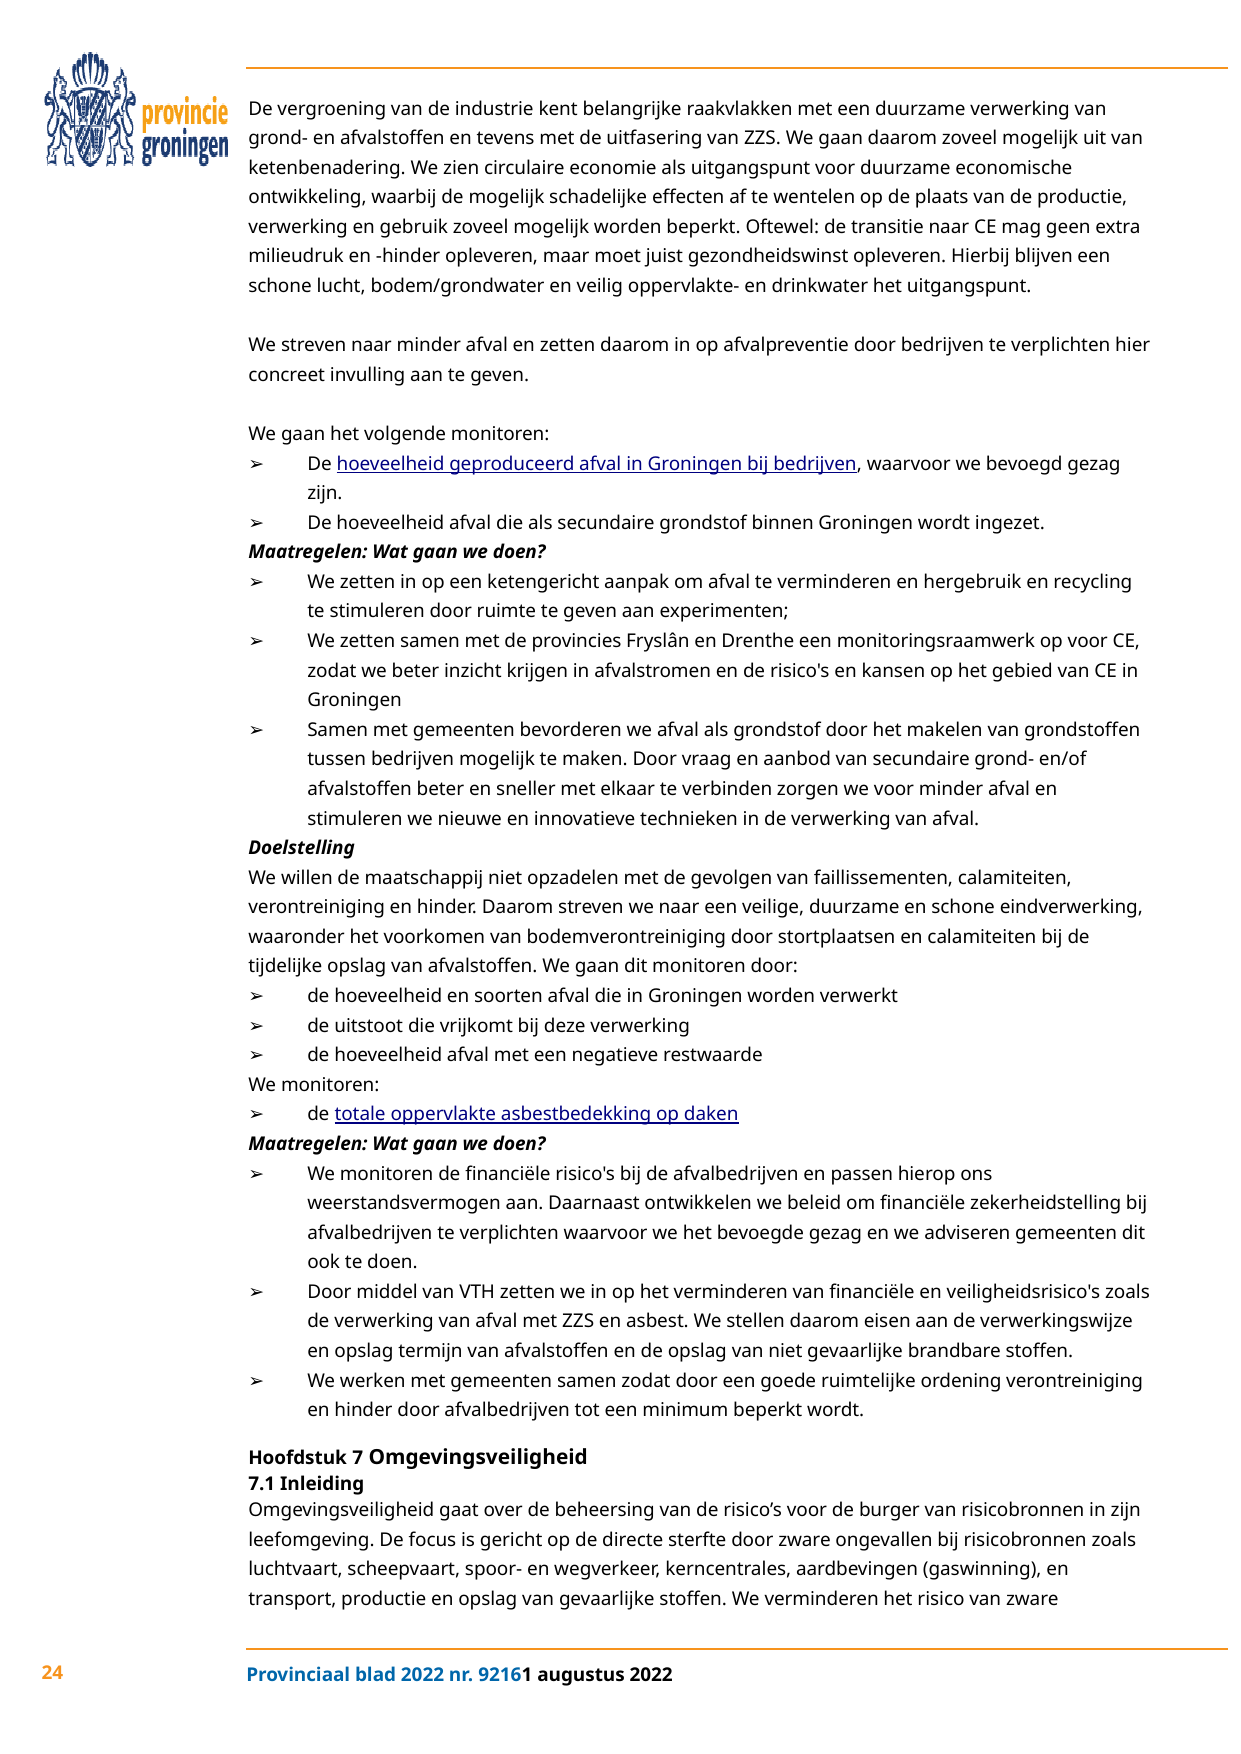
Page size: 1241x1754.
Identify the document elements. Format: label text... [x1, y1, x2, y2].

list We zetten samen met de provincies Fryslân en Drenthe een monitoringsraamwerk op voor CE, zodat we beter inzicht krijgen in afvalstromen en de risico's en kansen op het gebied van CE in Groningen [248, 627, 1152, 712]
list De hoeveelheid geproduceerd afval in Groningen bij bedrijven, waarvoor we bevoegd gezag zijn. [248, 450, 1152, 505]
text We streven naar minder afval en zetten daarom in op afvalpreventie door bedrijven te verplichten hier concreet invulling aan te geven. [248, 331, 1152, 387]
list de hoeveelheid afval met een negatieve restwaarde [248, 1041, 1152, 1067]
list Samen met gemeenten bevorderen we afval als grondstof door het makelen van grondstoffen tussen bedrijven mogelijk te maken. Door vraag en aanbod van secundaire grond- en/of afvalstoffen beter en sneller met elkaar te verbinden zorgen we voor minder afval en stimuleren we nieuwe en innovatieve technieken in de verwerking van afval. [248, 716, 1152, 831]
text Maatregelen: Wat gaan we doen? [248, 538, 1152, 564]
text Omgevingsveiligheid gaat over de beheersing van de risico’s voor de burger van risicobronnen in zijn leefomgeving. De focus is gericht op de directe sterfte door zware ongevallen bij risicobronnen zoals luchtvaart, scheepvaart, spoor- en wegverkeer, kerncentrales, aardbevingen (gaswinning), en transport, productie en opslag van gevaarlijke stoffen. We verminderen het risico van zware [248, 1496, 1152, 1611]
list de hoeveelheid en soorten afval die in Groningen worden verwerkt [248, 982, 1152, 1008]
list We monitoren de financiële risico's bij de afvalbedrijven en passen hierop ons weerstandsvermogen aan. Daarnaast ontwikkelen we beleid om financiële zekerheidstelling bij afvalbedrijven te verplichten waarvoor we het bevoegde gezag en we adviseren gemeenten dit ook te doen. [248, 1160, 1152, 1274]
list De hoeveelheid afval die als secundaire grondstof binnen Groningen wordt ingezet. [248, 509, 1152, 535]
list We werken met gemeenten samen zodat door een goede ruimtelijke ordening verontreiniging en hinder door afvalbedrijven tot een minimum beperkt wordt. [248, 1367, 1152, 1422]
text We willen de maatschappij niet opzadelen met de gevolgen van faillissementen, calamiteiten, verontreiniging en hinder. Daarom streven we naar een veilige, duurzame en schone eindverwerking, waaronder het voorkomen van bodemverontreiniging door stortplaatsen en calamiteiten bij de tijdelijke opslag van afvalstoffen. We gaan dit monitoren door: [248, 864, 1152, 978]
picture [41, 47, 231, 172]
text Doelstelling [248, 834, 1152, 860]
list de totale oppervlakte asbestbedekking op daken [248, 1101, 1152, 1126]
text We gaan het volgende monitoren: [248, 420, 1152, 446]
text We monitoren: [248, 1071, 1152, 1097]
list Door middel van VTH zetten we in op het verminderen van financiële en veiligheidsrisico's zoals de verwerking van afval met ZZS en asbest. We stellen daarom eisen aan de verwerkingswijze en opslag termijn van afvalstoffen en de opslag van niet gevaarlijke brandbare stoffen. [248, 1278, 1152, 1363]
list We zetten in op een ketengericht aanpak om afval te verminderen en hergebruik en recycling te stimuleren door ruimte te geven aan experimenten; [248, 568, 1152, 623]
text Maatregelen: Wat gaan we doen? [248, 1130, 1152, 1156]
list de uitstoot die vrijkomt bij deze verwerking [248, 1012, 1152, 1038]
text Hoofdstuk 7 Omgevingsveiligheid [248, 1442, 1152, 1471]
text 7.1 Inleiding [248, 1471, 1152, 1496]
text De vergroening van de industrie kent belangrijke raakvlakken met een duurzame verwerking van grond- en afvalstoffen en tevens met de uitfasering van ZZS. We gaan daarom zoveel mogelijk uit van ketenbenadering. We zien circulaire economie als uitgangspunt voor duurzame economische ontwikkeling, waarbij de mogelijk schadelijke effecten af te wentelen op de plaats van de productie, verwerking en gebruik zoveel mogelijk worden beperkt. Oftewel: de transitie naar CE mag geen extra milieudruk en -hinder opleveren, maar moet juist gezondheidswinst opleveren. Hierbij blijven een schone lucht, bodem/grondwater en veilig oppervlakte- en drinkwater het uitgangspunt. [248, 95, 1152, 298]
